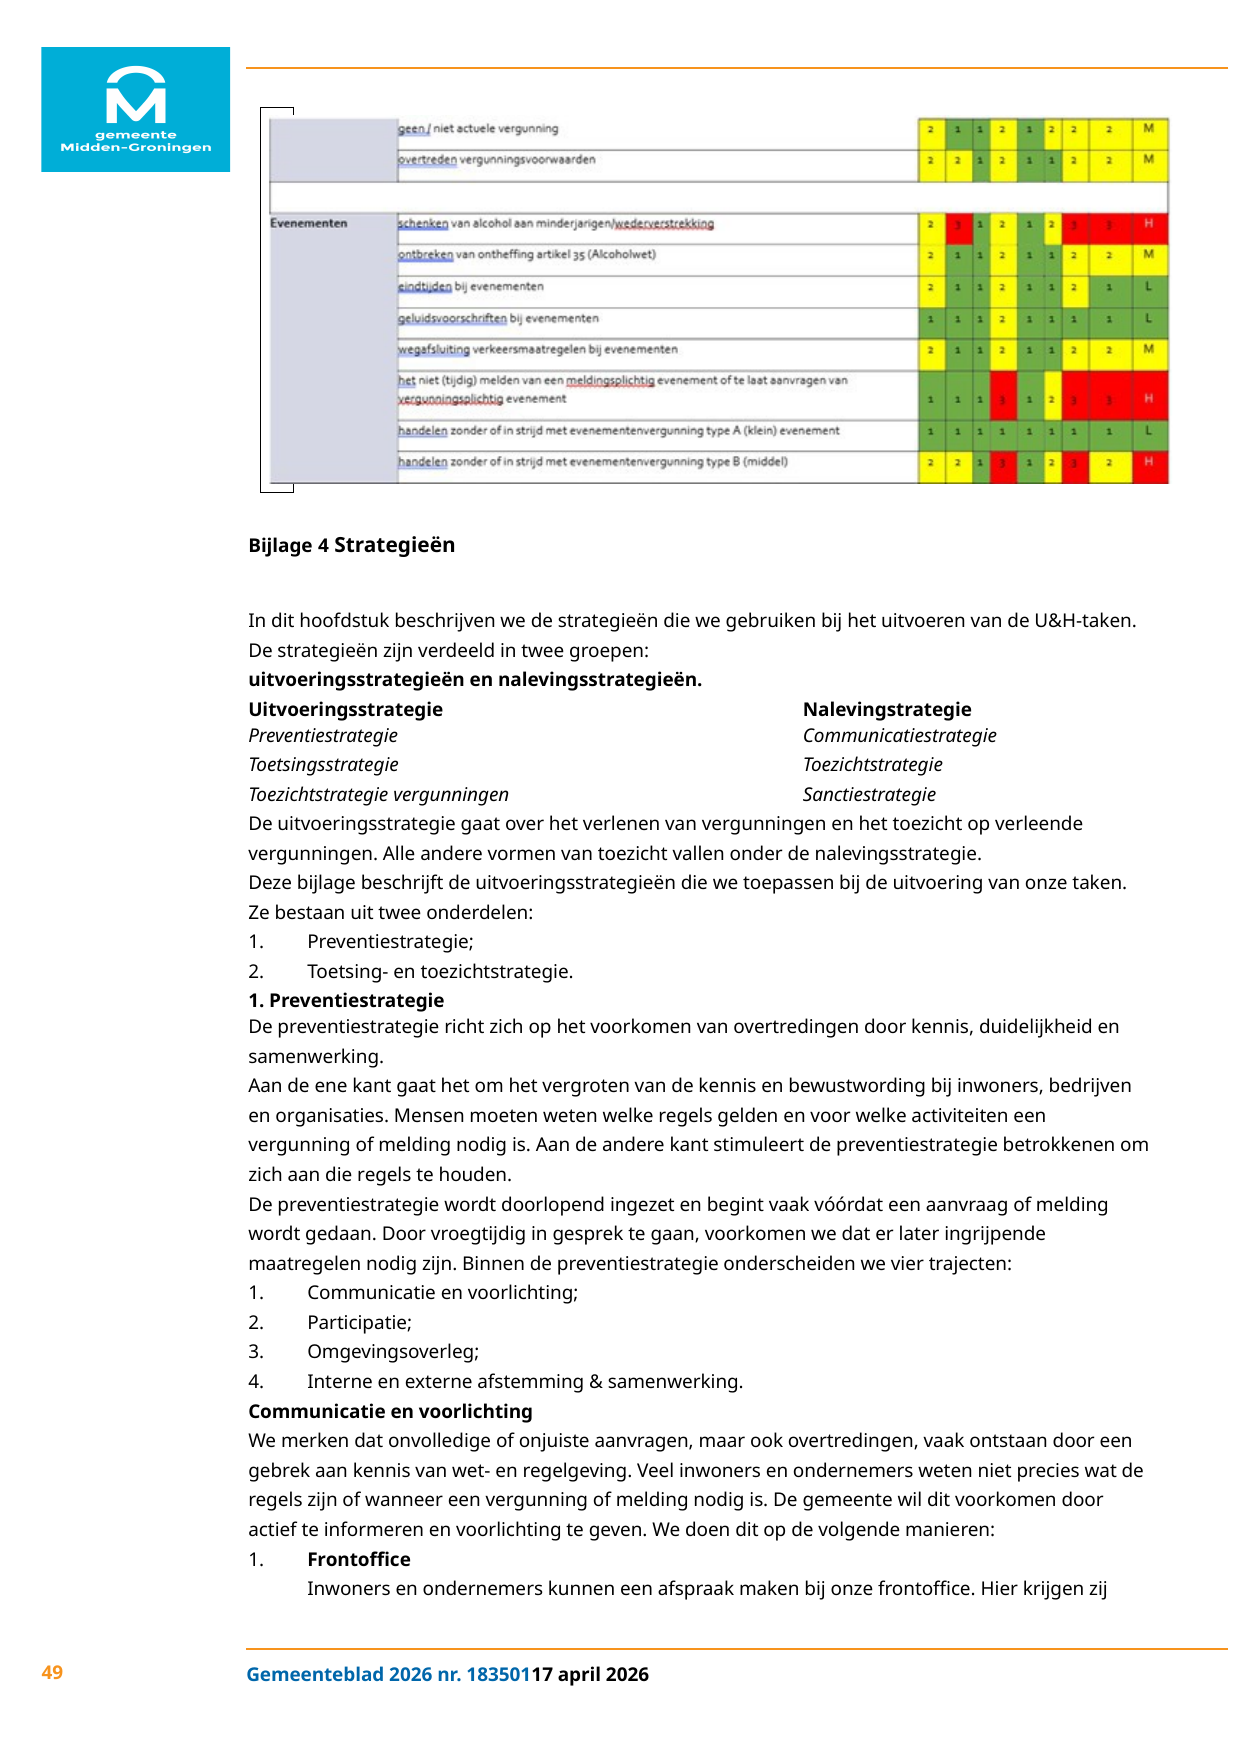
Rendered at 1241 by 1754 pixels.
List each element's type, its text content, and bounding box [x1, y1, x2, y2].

table_cell [597, 722, 803, 807]
list Omgevingsoverleg; [248, 1339, 1152, 1364]
list Toetsing- en toezichtstrategie. [248, 958, 1152, 984]
text Communicatie en voorlichting [248, 1398, 1152, 1424]
table_header Uitvoeringsstrategie [248, 696, 597, 722]
list Frontoffice [248, 1546, 1152, 1572]
text We merken dat onvolledige of onjuiste aanvragen, maar ook overtredingen, vaak ontstaan door een gebrek aan kennis van wet- en regelgeving. Veel inwoners en ondernemers weten niet precies wat de regels zijn of wanneer een vergunning of melding nodig is. De gemeente wil dit voorkomen door actief te informeren en voorlichting te geven. We doen dit op de volgende manieren: [248, 1427, 1152, 1542]
list Preventiestrategie; [248, 928, 1152, 954]
text De uitvoeringsstrategie gaat over het verlenen van vergunningen en het toezicht op verleende vergunningen. Alle andere vormen van toezicht vallen onder de nalevingsstrategie. [248, 810, 1152, 865]
text Deze bijlage beschrijft de uitvoeringsstrategieën die we toepassen bij de uitvoering van onze taken. Ze bestaan uit twee onderdelen: [248, 869, 1152, 924]
list Participatie; [248, 1309, 1152, 1335]
picture [107, 89, 165, 122]
picture [268, 115, 1173, 484]
table_cell Preventiestrategie Toetsingsstrategie Toezichtstrategie vergunningen [248, 722, 597, 807]
table_header Nalevingstrategie [803, 696, 1152, 722]
text uitvoeringsstrategieën en nalevingsstrategieën. [248, 667, 1152, 692]
list Interne en externe afstemming & samenwerking. [248, 1368, 1152, 1394]
picture [184, 146, 190, 153]
table_header [597, 696, 803, 722]
table_cell Communicatiestrategie Toezichtstrategie Sanctiestrategie [803, 722, 1152, 807]
list Inwoners en ondernemers kunnen een afspraak maken bij onze frontoffice. Hier krijgen zij [248, 1575, 1152, 1601]
text In dit hoofdstuk beschrijven we de strategieën die we gebruiken bij het uitvoeren van de U&H-taken. De strategieën zijn verdeeld in twee groepen: [248, 607, 1152, 663]
text Aan de ene kant gaat het om het vergroten van de kennis en bewustwording bij inwoners, bedrijven en organisaties. Mensen moeten weten welke regels gelden en voor welke activiteiten een vergunning of melding nodig is. Aan de andere kant stimuleert de preventiestrategie betrokkenen om zich aan die regels te houden. [248, 1072, 1152, 1187]
picture [108, 66, 164, 82]
text De preventiestrategie richt zich op het voorkomen van overtredingen door kennis, duidelijkheid en samenwerking. [248, 1013, 1152, 1069]
text 1. Preventiestrategie [248, 988, 1152, 1013]
text De preventiestrategie wordt doorlopend ingezet en begint vaak vóórdat een aanvraag of melding wordt gedaan. Door vroegtijdig in gesprek te gaan, voorkomen we dat er later ingrijpende maatregelen nodig zijn. Binnen de preventiestrategie onderscheiden we vier trajecten: [248, 1191, 1152, 1276]
list Communicatie en voorlichting; [248, 1279, 1152, 1305]
text Bijlage 4 Strategieën [248, 530, 1152, 558]
